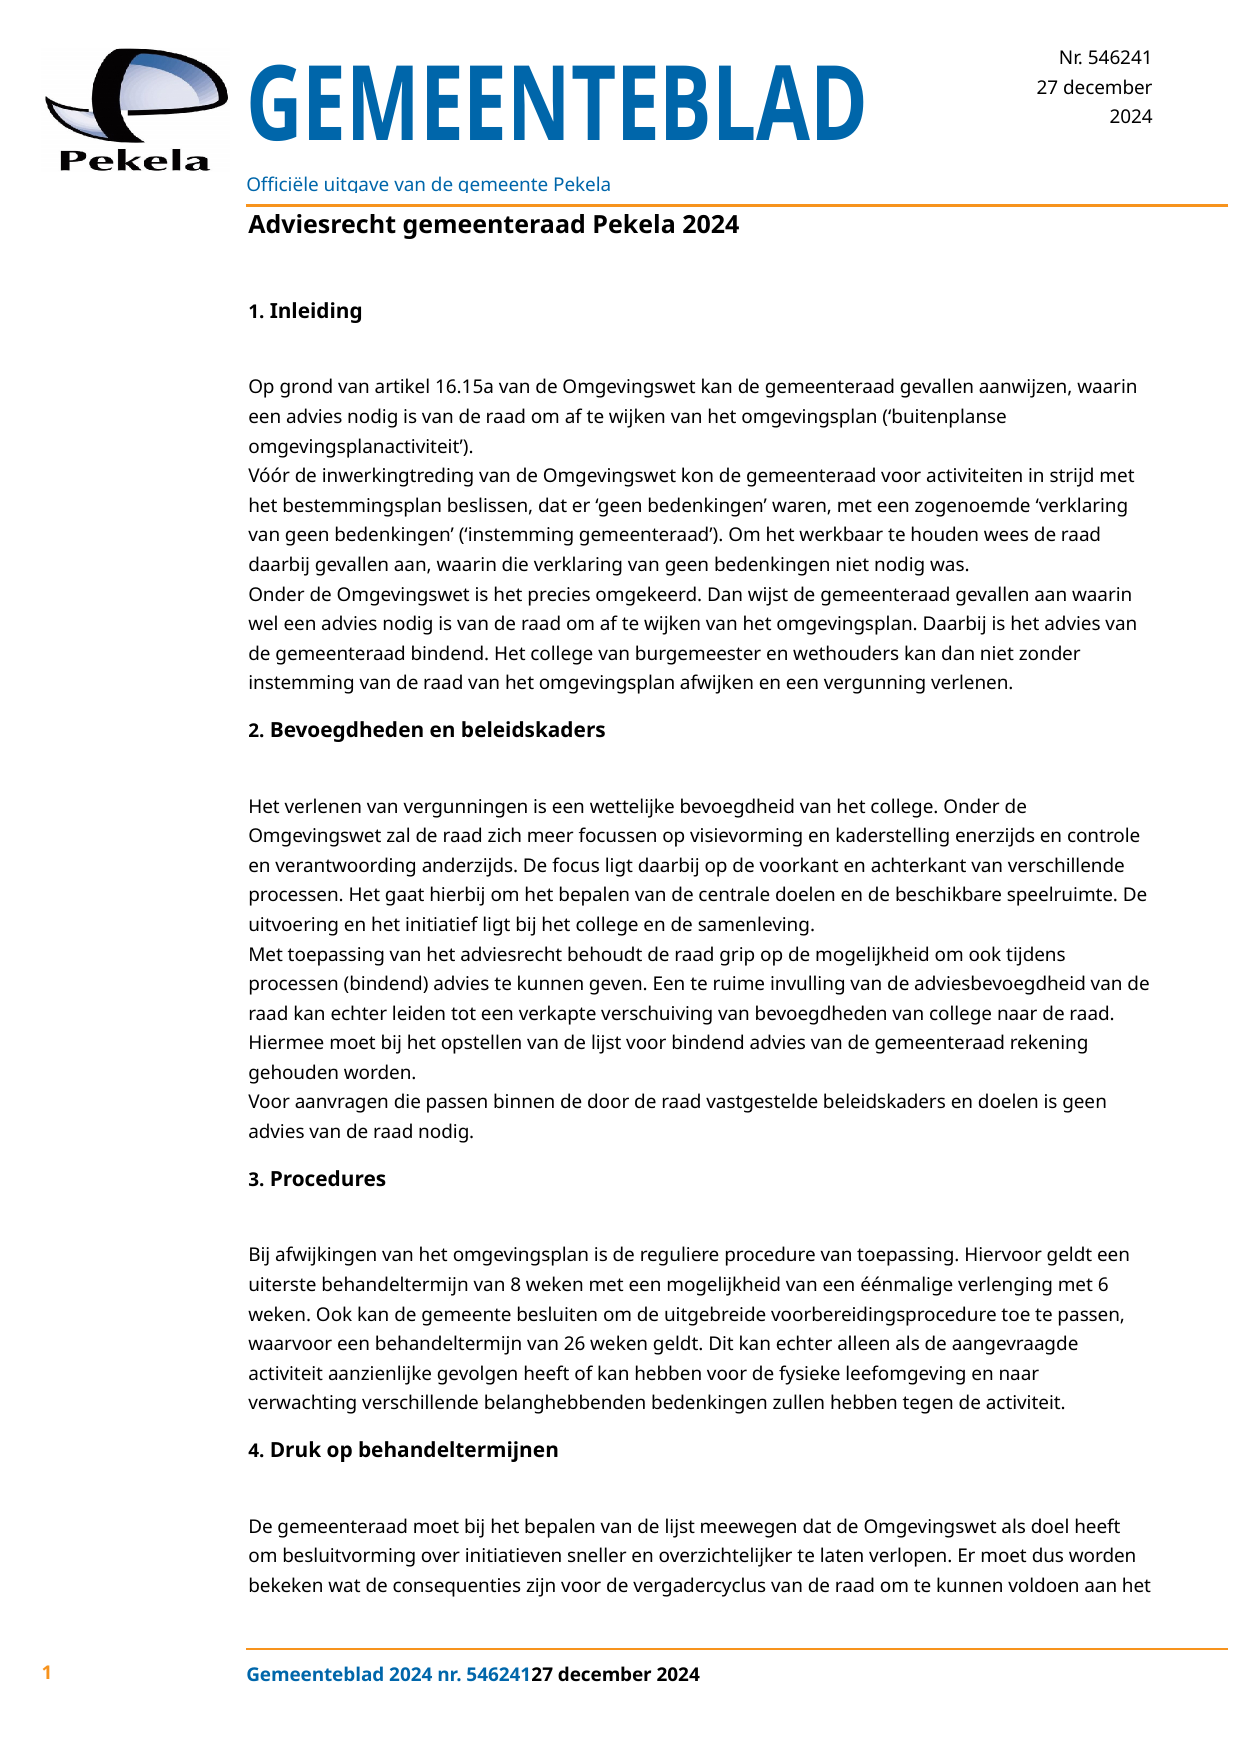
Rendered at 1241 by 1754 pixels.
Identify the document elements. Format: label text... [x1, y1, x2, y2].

text Op grond van artikel 16.15a van de Omgevingswet kan de gemeenteraad gevallen aanwijzen, waarin een advies nodig is van de raad om af te wijken van het omgevingsplan (‘buitenplanse omgevingsplanactiviteit’). [248, 374, 1152, 459]
text Vóór de inwerkingtreding van de Omgevingswet kon de gemeenteraad voor activiteiten in strijd met het bestemmingsplan beslissen, dat er ‘geen bedenkingen’ waren, met een zogenoemde ‘verklaring van geen bedenkingen’ (‘instemming gemeenteraad’). Om het werkbaar te houden wees de raad daarbij gevallen aan, waarin die verklaring van geen bedenkingen niet nodig was. [248, 462, 1152, 577]
text De gemeenteraad moet bij het bepalen van de lijst meewegen dat de Omgevingswet als doel heeft om besluitvorming over initiatieven sneller en overzichtelijker te laten verlopen. Er moet dus worden bekeken wat de consequenties zijn voor de vergadercyclus van de raad om te kunnen voldoen aan het [248, 1513, 1152, 1598]
text Het verlenen van vergunningen is een wettelijke bevoegdheid van het college. Onder de Omgevingswet zal de raad zich meer focussen op visievorming en kaderstelling enerzijds en controle en verantwoording anderzijds. De focus ligt daarbij op de voorkant en achterkant van verschillende processen. Het gaat hierbij om het bepalen van de centrale doelen en de beschikbare speelruimte. De uitvoering en het initiatief ligt bij het college en de samenleving. [248, 793, 1152, 937]
text Met toepassing van het adviesrecht behoudt de raad grip op de mogelijkheid om ook tijdens processen (bindend) advies te kunnen geven. Een te ruime invulling van de adviesbevoegdheid van de raad kan echter leiden tot een verkapte verschuiving van bevoegdheden van college naar de raad. Hiermee moet bij het opstellen van de lijst voor bindend advies van de gemeenteraad rekening gehouden worden. [248, 941, 1152, 1085]
text Voor aanvragen die passen binnen de door de raad vastgestelde beleidskaders en doelen is geen advies van de raad nodig. [248, 1089, 1152, 1144]
text 1. Inleiding [248, 296, 1152, 324]
text Adviesrecht gemeenteraad Pekela 2024 [248, 207, 1152, 241]
picture [41, 47, 231, 172]
text 3. Procedures [248, 1164, 1152, 1192]
text Onder de Omgevingswet is het precies omgekeerd. Dan wijst de gemeenteraad gevallen aan waarin wel een advies nodig is van de raad om af te wijken van het omgevingsplan. Daarbij is het advies van de gemeenteraad bindend. Het college van burgemeester en wethouders kan dan niet zonder instemming van de raad van het omgevingsplan afwijken en een vergunning verlenen. [248, 581, 1152, 695]
text Bij afwijkingen van het omgevingsplan is de reguliere procedure van toepassing. Hiervoor geldt een uiterste behandeltermijn van 8 weken met een mogelijkheid van een éénmalige verlenging met 6 weken. Ook kan de gemeente besluiten om de uitgebreide voorbereidingsprocedure toe te passen, waarvoor een behandeltermijn van 26 weken geldt. Dit kan echter alleen als de aangevraagde activiteit aanzienlijke gevolgen heeft of kan hebben voor de fysieke leefomgeving en naar verwachting verschillende belanghebbenden bedenkingen zullen hebben tegen de activiteit. [248, 1242, 1152, 1415]
text 4. Druk op behandeltermijnen [248, 1435, 1152, 1464]
text 2. Bevoegdheden en beleidskaders [248, 715, 1152, 744]
